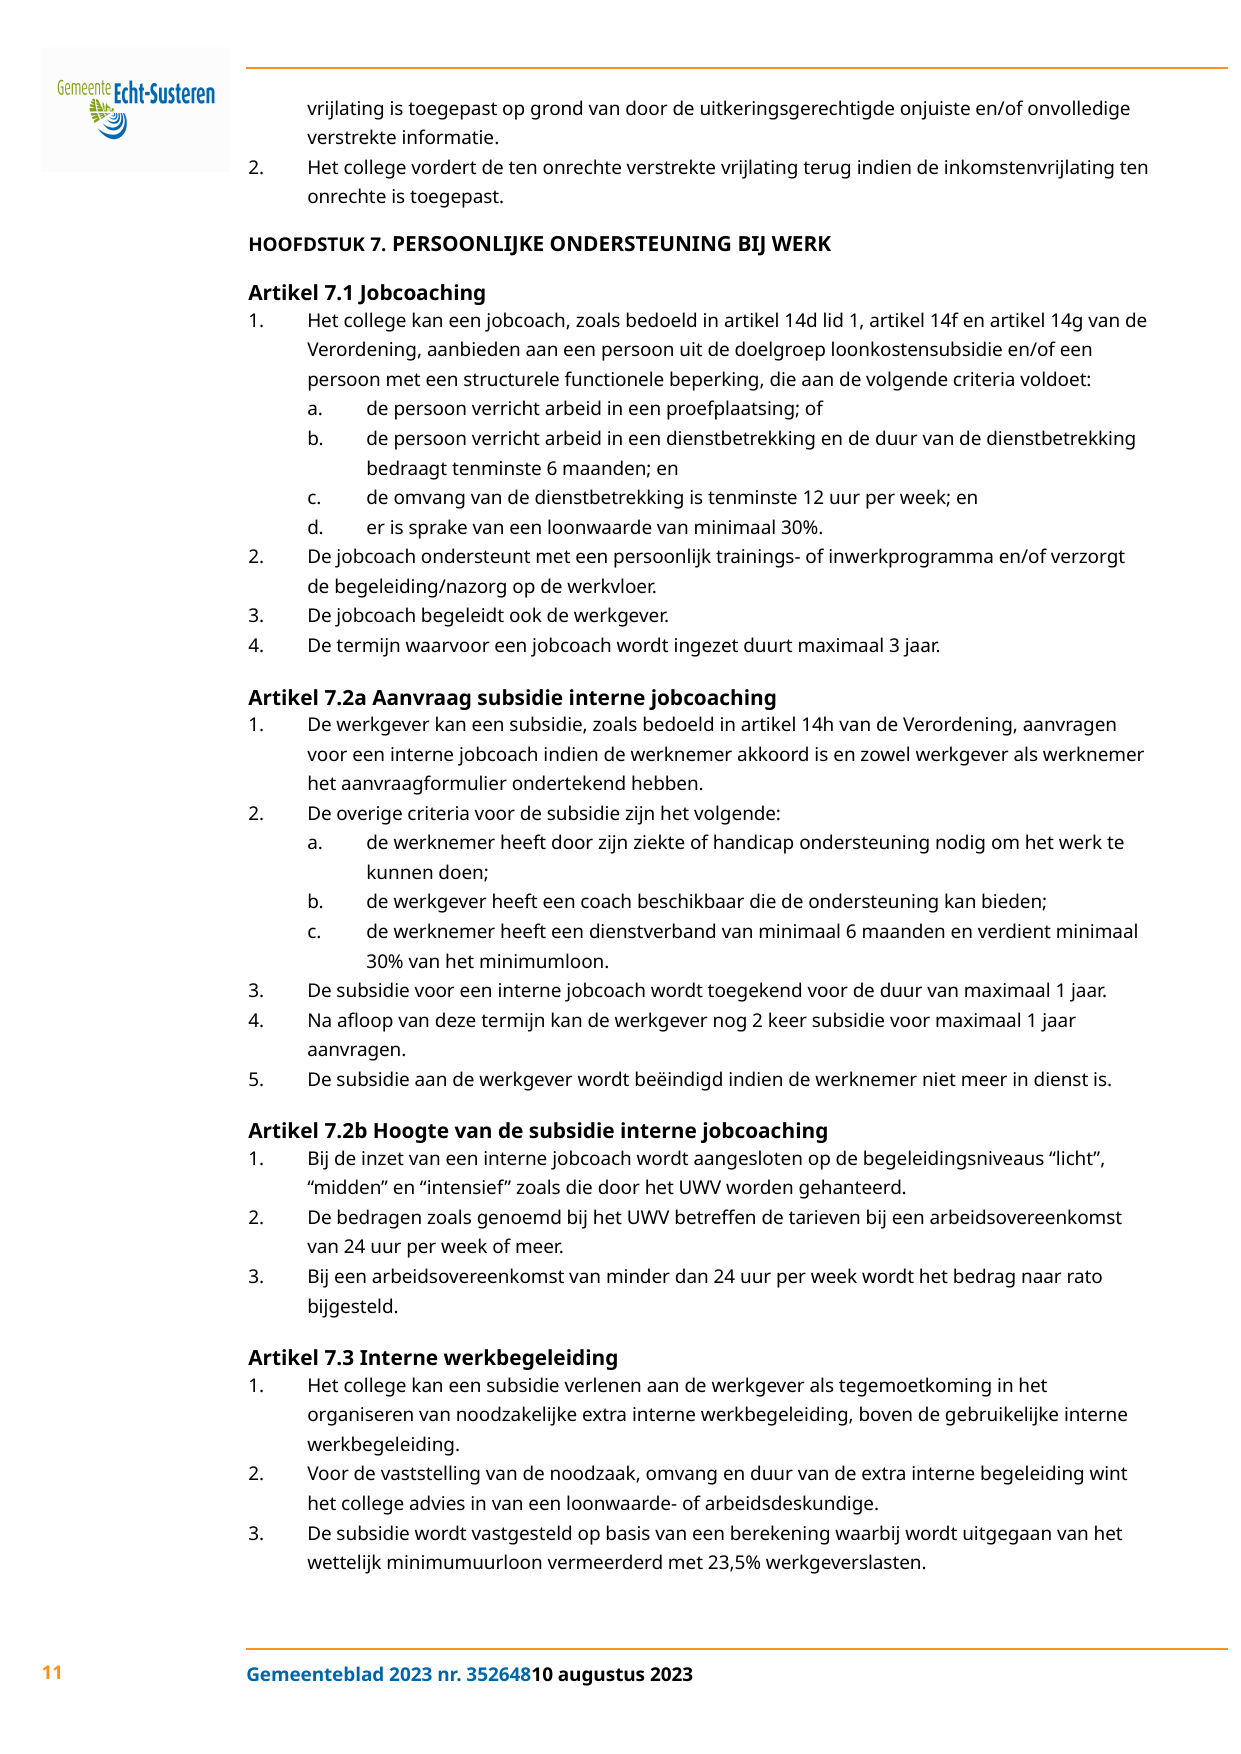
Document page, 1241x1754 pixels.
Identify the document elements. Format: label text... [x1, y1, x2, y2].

list de werkgever heeft een coach beschikbaar die de ondersteuning kan bieden; [307, 889, 1152, 914]
list de omvang van de dienstbetrekking is tenminste 12 uur per week; en [307, 484, 1152, 510]
list Het college kan een subsidie verlenen aan de werkgever als tegemoetkoming in het organiseren van noodzakelijke extra interne werkbegeleiding, boven de gebruikelijke interne werkbegeleiding. [248, 1372, 1152, 1457]
list Bij een arbeidsovereenkomst van minder dan 24 uur per week wordt het bedrag naar rato bijgesteld. [248, 1263, 1152, 1319]
text HOOFDSTUK 7. PERSOONLIJKE ONDERSTEUNING BIJ WERK [248, 229, 1152, 258]
text Artikel 7.2a Aanvraag subsidie interne jobcoaching [248, 683, 1152, 711]
text Artikel 7.2b Hoogte van de subsidie interne jobcoaching [248, 1117, 1152, 1145]
text Artikel 7.1 Jobcoaching [248, 278, 1152, 307]
list Bij de inzet van een interne jobcoach wordt aangesloten op de begeleidingsniveaus “licht”, “midden” en “intensief” zoals die door het UWV worden gehanteerd. [248, 1145, 1152, 1200]
picture [41, 47, 231, 172]
list Het college kan een jobcoach, zoals bedoeld in artikel 14d lid 1, artikel 14f en artikel 14g van de Verordening, aanbieden aan een persoon uit de doelgroep loonkostensubsidie en/of een persoon met een structurele functionele beperking, die aan de volgende criteria voldoet: [248, 307, 1152, 392]
list Na afloop van deze termijn kan de werkgever nog 2 keer subsidie voor maximaal 1 jaar aanvragen. [248, 1007, 1152, 1062]
list De werkgever kan een subsidie, zoals bedoeld in artikel 14h van de Verordening, aanvragen voor een interne jobcoach indien de werknemer akkoord is en zowel werkgever als werknemer het aanvraagformulier ondertekend hebben. [248, 711, 1152, 796]
list Voor de vaststelling van de noodzaak, omvang en duur van de extra interne begeleiding wint het college advies in van een loonwaarde- of arbeidsdeskundige. [248, 1461, 1152, 1516]
list De subsidie wordt vastgesteld op basis van een berekening waarbij wordt uitgegaan van het wettelijk minimumuurloon vermeerderd met 23,5% werkgeverslasten. [248, 1520, 1152, 1575]
text Artikel 7.3 Interne werkbegeleiding [248, 1343, 1152, 1372]
list Het college vordert de ten onrechte verstrekte vrijlating terug indien de inkomstenvrijlating ten onrechte is toegepast. [248, 154, 1152, 209]
list vrijlating is toegepast op grond van door de uitkeringsgerechtigde onjuiste en/of onvolledige verstrekte informatie. [248, 95, 1152, 150]
list De overige criteria voor de subsidie zijn het volgende: [248, 800, 1152, 826]
list de persoon verricht arbeid in een proefplaatsing; of [307, 396, 1152, 421]
list De bedragen zoals genoemd bij het UWV betreffen de tarieven bij een arbeidsovereenkomst van 24 uur per week of meer. [248, 1204, 1152, 1259]
list de werknemer heeft door zijn ziekte of handicap ondersteuning nodig om het werk te kunnen doen; [307, 829, 1152, 885]
list De subsidie voor een interne jobcoach wordt toegekend voor de duur van maximaal 1 jaar. [248, 977, 1152, 1003]
list de werknemer heeft een dienstverband van minimaal 6 maanden en verdient minimaal 30% van het minimumloon. [307, 918, 1152, 973]
list De jobcoach ondersteunt met een persoonlijk trainings- of inwerkprogramma en/of verzorgt de begeleiding/nazorg op de werkvloer. [248, 543, 1152, 599]
list er is sprake van een loonwaarde van minimaal 30%. [307, 514, 1152, 540]
list De termijn waarvoor een jobcoach wordt ingezet duurt maximaal 3 jaar. [248, 632, 1152, 658]
list de persoon verricht arbeid in een dienstbetrekking en de duur van de dienstbetrekking bedraagt tenminste 6 maanden; en [307, 425, 1152, 481]
list De jobcoach begeleidt ook de werkgever. [248, 603, 1152, 628]
list De subsidie aan de werkgever wordt beëindigd indien de werknemer niet meer in dienst is. [248, 1066, 1152, 1092]
